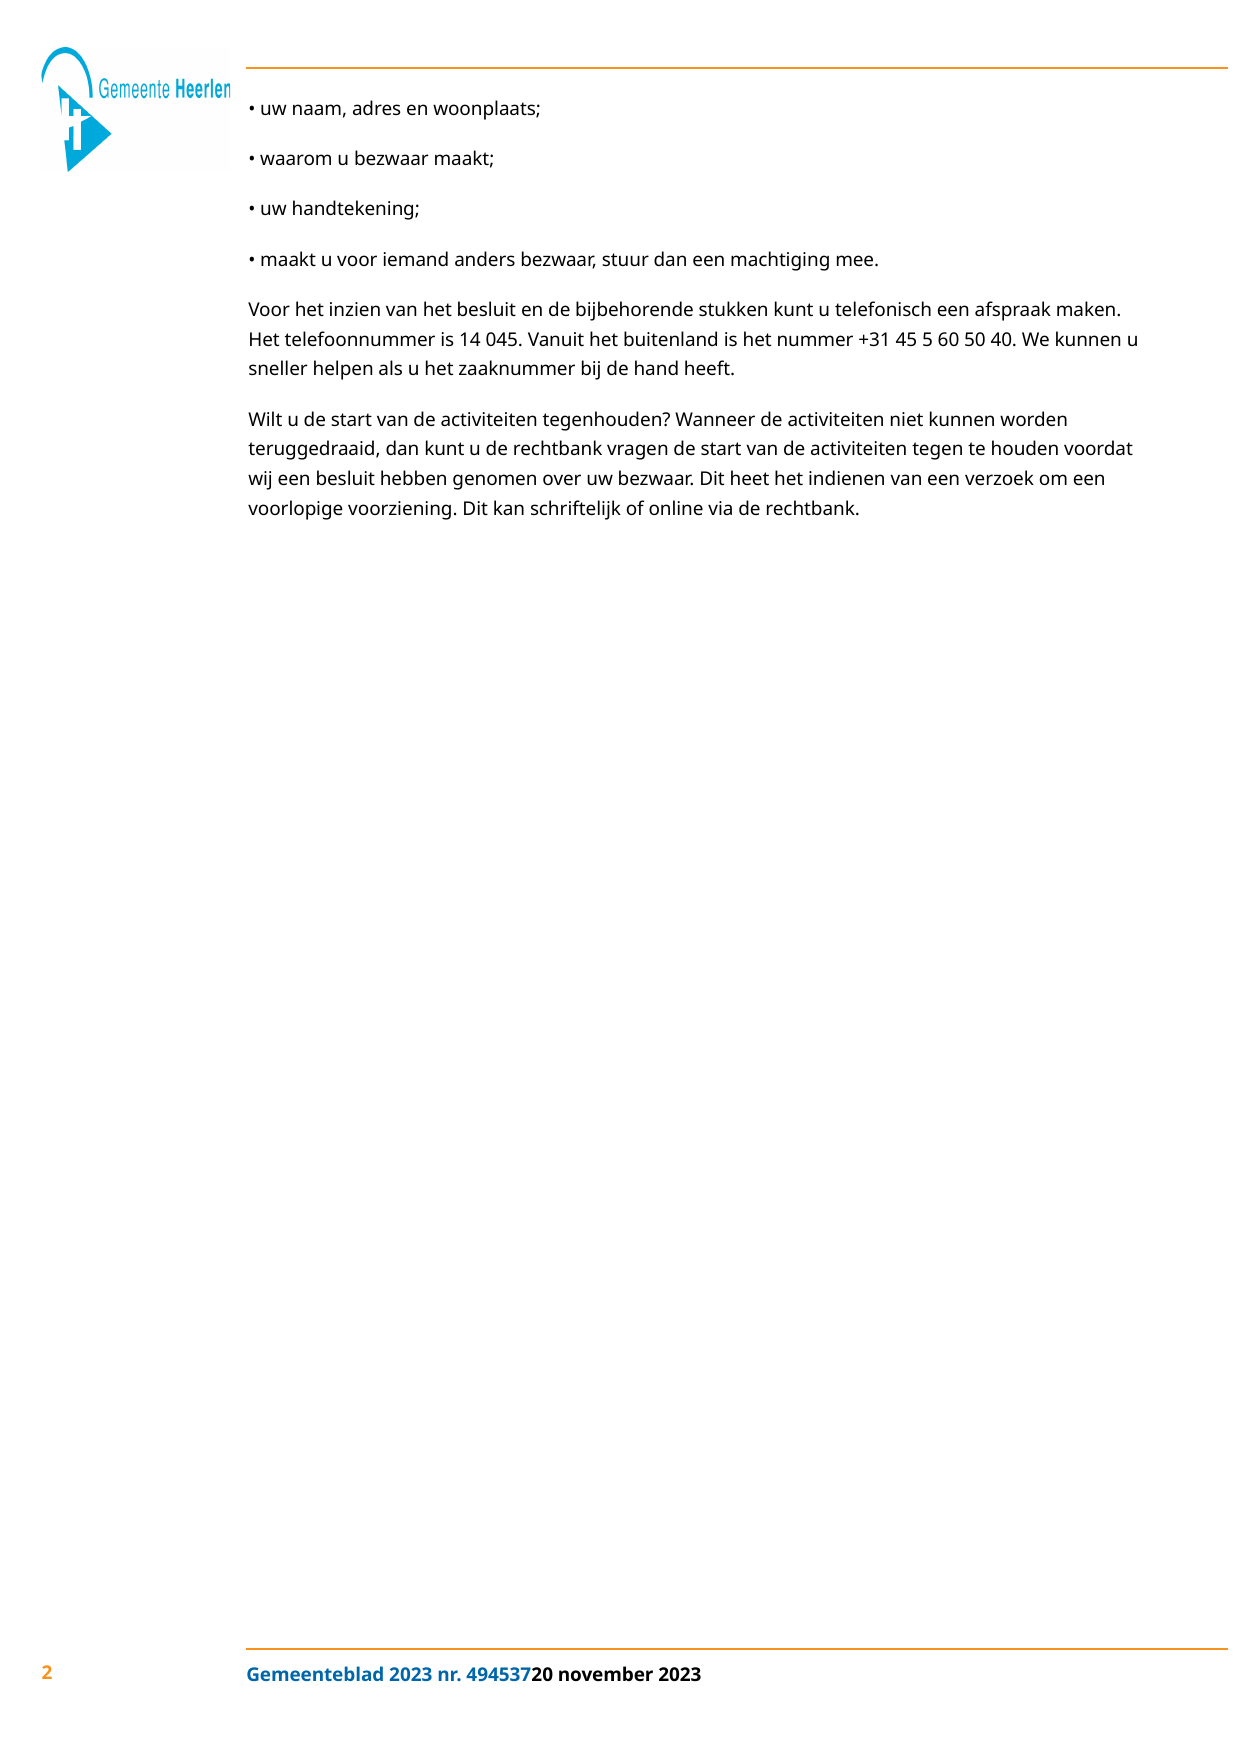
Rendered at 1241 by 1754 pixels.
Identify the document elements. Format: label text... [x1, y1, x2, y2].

text Wilt u de start van de activiteiten tegenhouden? Wanneer de activiteiten niet kunnen worden teruggedraaid, dan kunt u de rechtbank vragen de start van de activiteiten tegen te houden voordat wij een besluit hebben genomen over uw bezwaar. Dit heet het indienen van een verzoek om een voorlopige voorziening. Dit kan schriftelijk of online via de rechtbank. [248, 406, 1152, 521]
picture [41, 47, 59, 70]
text • waarom u bezwaar maakt; [248, 145, 1152, 171]
text • uw naam, adres en woonplaats; [248, 95, 1152, 121]
text • maakt u voor iemand anders bezwaar, stuur dan een machtiging mee. [248, 246, 1152, 272]
text • uw handtekening; [248, 196, 1152, 221]
picture [41, 47, 231, 172]
text Voor het inzien van het besluit en de bijbehorende stukken kunt u telefonisch een afspraak maken. Het telefoonnummer is 14 045. Vanuit het buitenland is het nummer +31 45 5 60 50 40. We kunnen u sneller helpen als u het zaaknummer bij de hand heeft. [248, 296, 1152, 381]
